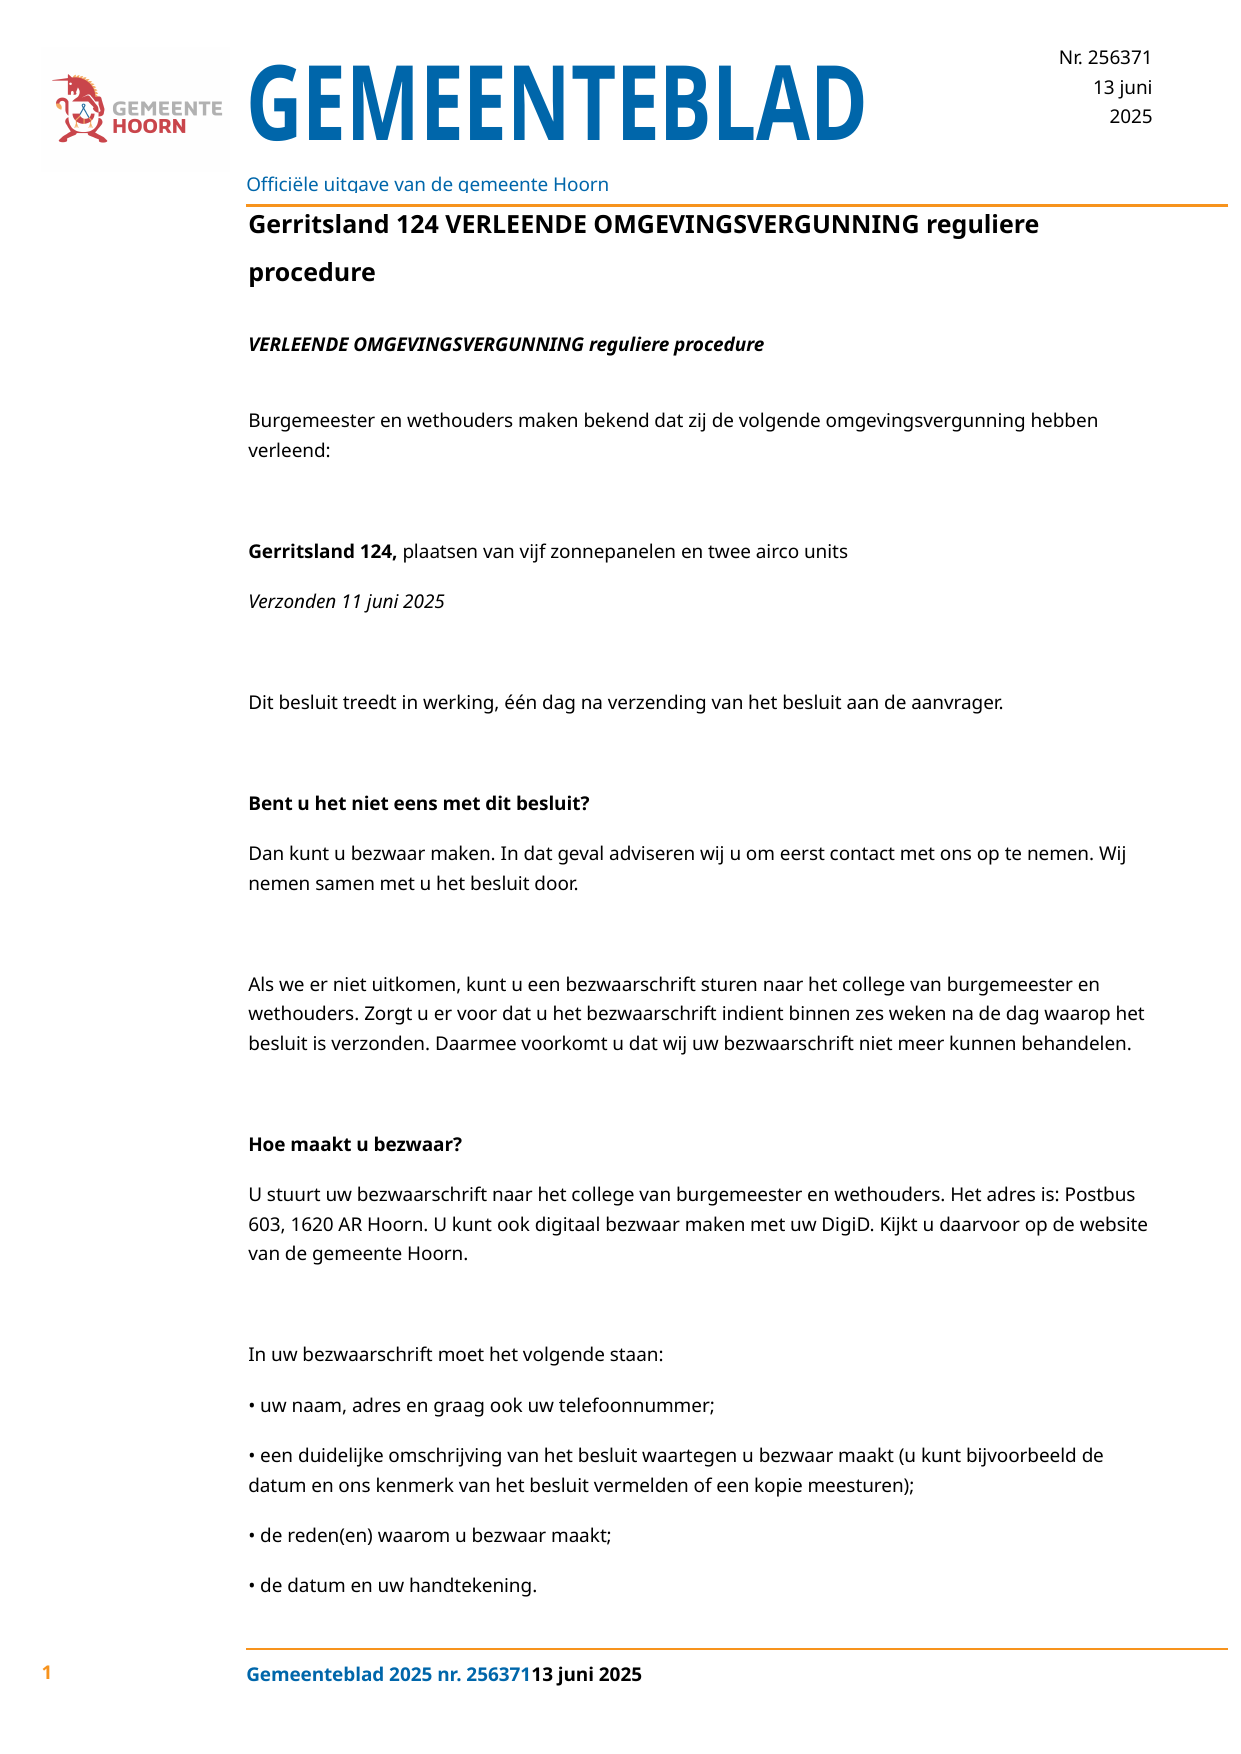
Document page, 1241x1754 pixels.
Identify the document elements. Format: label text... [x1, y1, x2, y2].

text In uw bezwaarschrift moet het volgende staan: [248, 1341, 1152, 1367]
text Burgemeester en wethouders maken bekend dat zij de volgende omgevingsvergunning hebben verleend: [248, 408, 1152, 463]
text Hoe maakt u bezwaar? [248, 1131, 1152, 1157]
text Dit besluit treedt in werking, één dag na verzending van het besluit aan de aanvrager. [248, 689, 1152, 715]
text • een duidelijke omschrijving van het besluit waartegen u bezwaar maakt (u kunt bijvoorbeeld de datum en ons kenmerk van het besluit vermelden of een kopie meesturen); [248, 1442, 1152, 1497]
picture [41, 47, 231, 172]
text • de reden(en) waarom u bezwaar maakt; [248, 1522, 1152, 1548]
text Dan kunt u bezwaar maken. In dat geval adviseren wij u om eerst contact met ons op te nemen. Wij nemen samen met u het besluit door. [248, 841, 1152, 896]
text Als we er niet uitkomen, kunt u een bezwaarschrift sturen naar het college van burgemeester en wethouders. Zorgt u er voor dat u het bezwaarschrift indient binnen zes weken na de dag waarop het besluit is verzonden. Daarmee voorkomt u dat wij uw bezwaarschrift niet meer kunnen behandelen. [248, 971, 1152, 1056]
text Bent u het niet eens met dit besluit? [248, 790, 1152, 816]
text • de datum en uw handtekening. [248, 1573, 1152, 1598]
text Gerritsland 124 VERLEENDE OMGEVINGSVERGUNNING reguliere procedure [248, 207, 1152, 288]
text • uw naam, adres en graag ook uw telefoonnummer; [248, 1392, 1152, 1417]
text Verzonden 11 juni 2025 [248, 588, 1152, 614]
text U stuurt uw bezwaarschrift naar het college van burgemeester en wethouders. Het adres is: Postbus 603, 1620 AR Hoorn. U kunt ook digitaal bezwaar maken met uw DigiD. Kijkt u daarvoor op de website van de gemeente Hoorn. [248, 1181, 1152, 1266]
text VERLEENDE OMGEVINGSVERGUNNING reguliere procedure [248, 331, 1152, 357]
text Gerritsland 124, plaatsen van vijf zonnepanelen en twee airco units [248, 538, 1152, 564]
